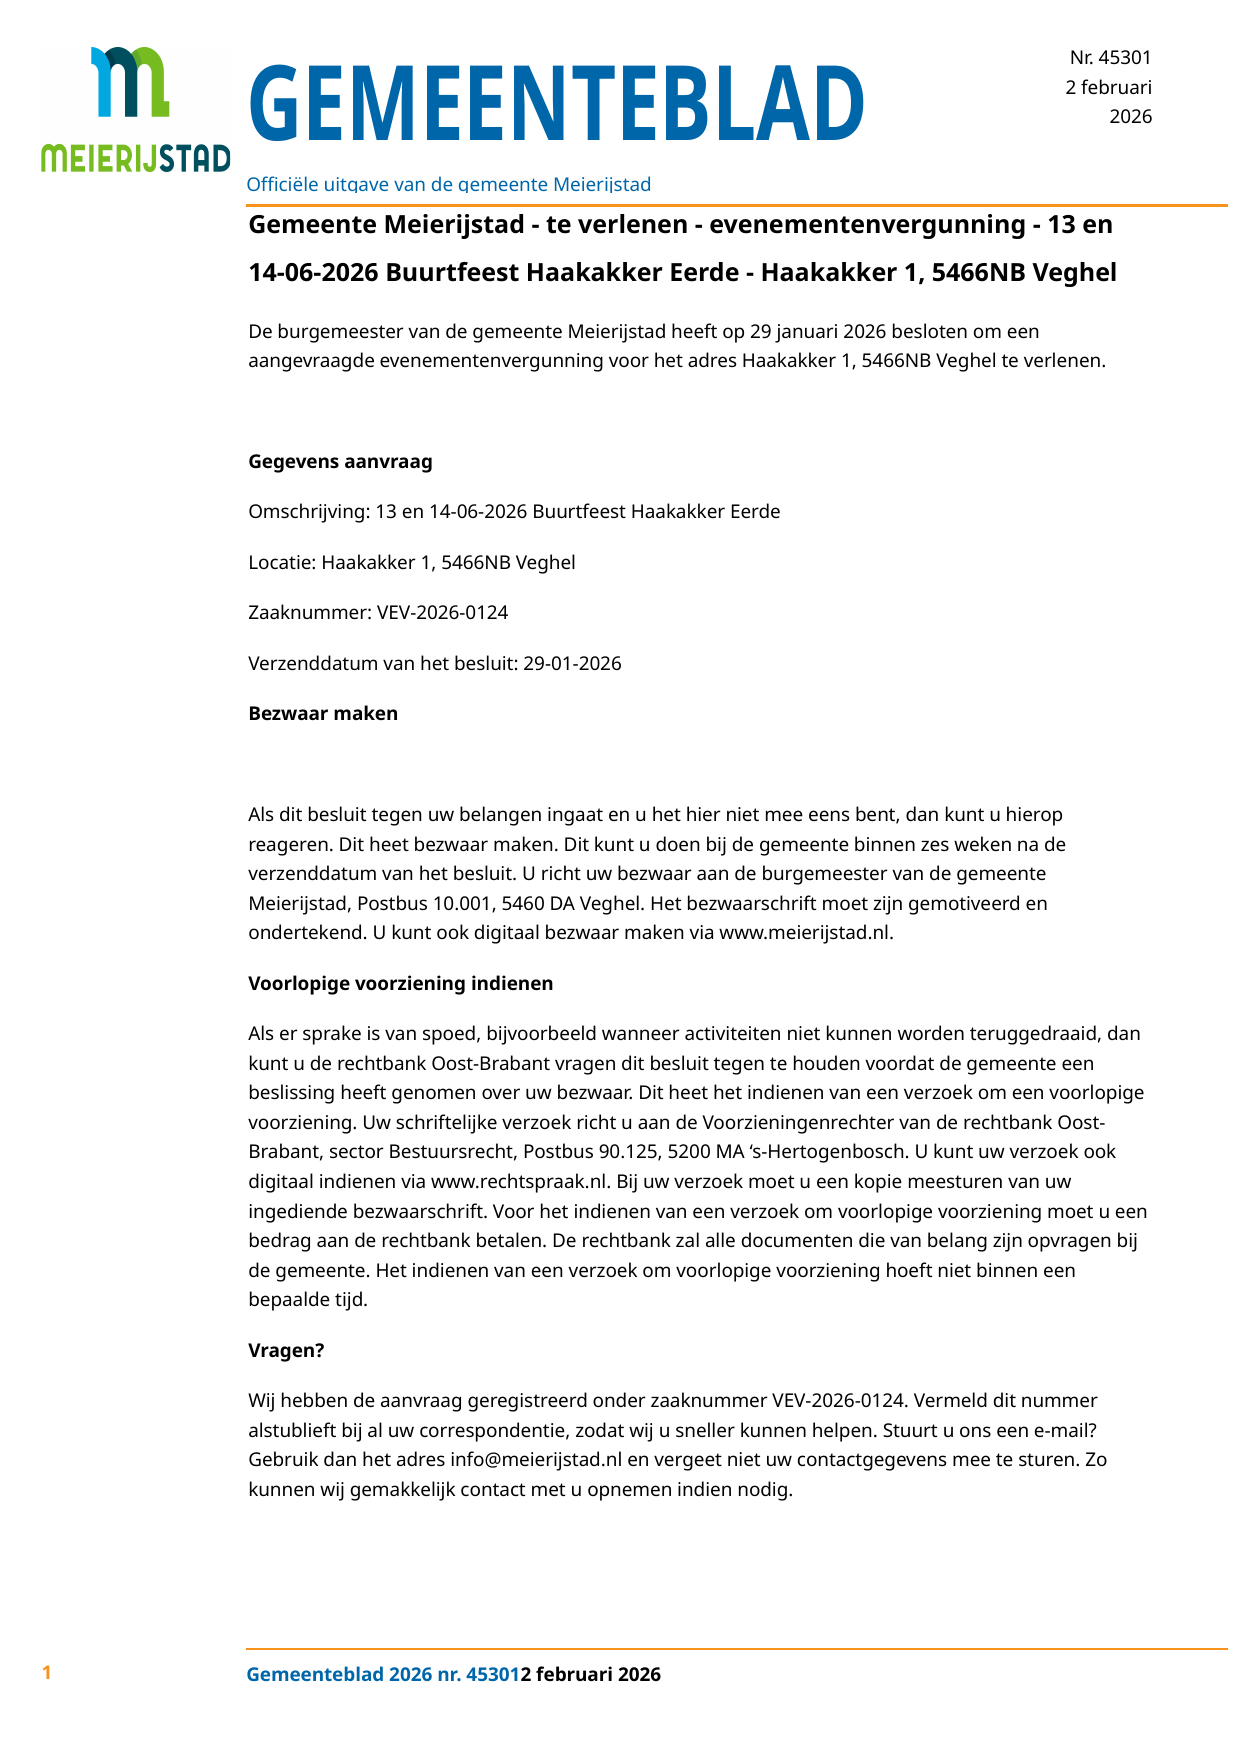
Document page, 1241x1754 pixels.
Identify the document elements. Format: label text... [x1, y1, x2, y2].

text Gemeente Meierijstad - te verlenen - evenementenvergunning - 13 en 14-06-2026 Buurtfeest Haakakker Eerde - Haakakker 1, 5466NB Veghel [248, 207, 1152, 288]
text Als er sprake is van spoed, bijvoorbeeld wanneer activiteiten niet kunnen worden teruggedraaid, dan kunt u de rechtbank Oost-Brabant vragen dit besluit tegen te houden voordat de gemeente een beslissing heeft genomen over uw bezwaar. Dit heet het indienen van een verzoek om een voorlopige voorziening. Uw schriftelijke verzoek richt u aan de Voorzieningenrechter van de rechtbank Oost-Brabant, sector Bestuursrecht, Postbus 90.125, 5200 MA ‘s-Hertogenbosch. U kunt uw verzoek ook digitaal indienen via www.rechtspraak.nl. Bij uw verzoek moet u een kopie meesturen van uw ingediende bezwaarschrift. Voor het indienen van een verzoek om voorlopige voorziening moet u een bedrag aan de rechtbank betalen. De rechtbank zal alle documenten die van belang zijn opvragen bij de gemeente. Het indienen van een verzoek om voorlopige voorziening hoeft niet binnen een bepaalde tijd. [248, 1020, 1152, 1312]
text Voorlopige voorziening indienen [248, 970, 1152, 996]
text De burgemeester van de gemeente Meierijstad heeft op 29 januari 2026 besloten om een aangevraagde evenementenvergunning voor het adres Haakakker 1, 5466NB Veghel te verlenen. [248, 318, 1152, 373]
text Gegevens aanvraag [248, 448, 1152, 474]
text Vragen? [248, 1337, 1152, 1363]
text Verzenddatum van het besluit: 29-01-2026 [248, 650, 1152, 676]
text Zaaknummer: VEV-2026-0124 [248, 599, 1152, 625]
text Wij hebben de aanvraag geregistreerd onder zaaknummer VEV-2026-0124. Vermeld dit nummer alstublieft bij al uw correspondentie, zodat wij u sneller kunnen helpen. Stuurt u ons een e-mail? Gebruik dan het adres info@meierijstad.nl en vergeet niet uw contactgegevens mee te sturen. Zo kunnen wij gemakkelijk contact met u opnemen indien nodig. [248, 1387, 1152, 1502]
picture [41, 47, 231, 172]
text Omschrijving: 13 en 14-06-2026 Buurtfeest Haakakker Eerde [248, 499, 1152, 524]
text Locatie: Haakakker 1, 5466NB Veghel [248, 549, 1152, 575]
text Bezwaar maken [248, 700, 1152, 726]
text Als dit besluit tegen uw belangen ingaat en u het hier niet mee eens bent, dan kunt u hierop reageren. Dit heet bezwaar maken. Dit kunt u doen bij de gemeente binnen zes weken na de verzenddatum van het besluit. U richt uw bezwaar aan de burgemeester van de gemeente Meierijstad, Postbus 10.001, 5460 DA Veghel. Het bezwaarschrift moet zijn gemotiveerd en ondertekend. U kunt ook digitaal bezwaar maken via www.meierijstad.nl. [248, 801, 1152, 945]
